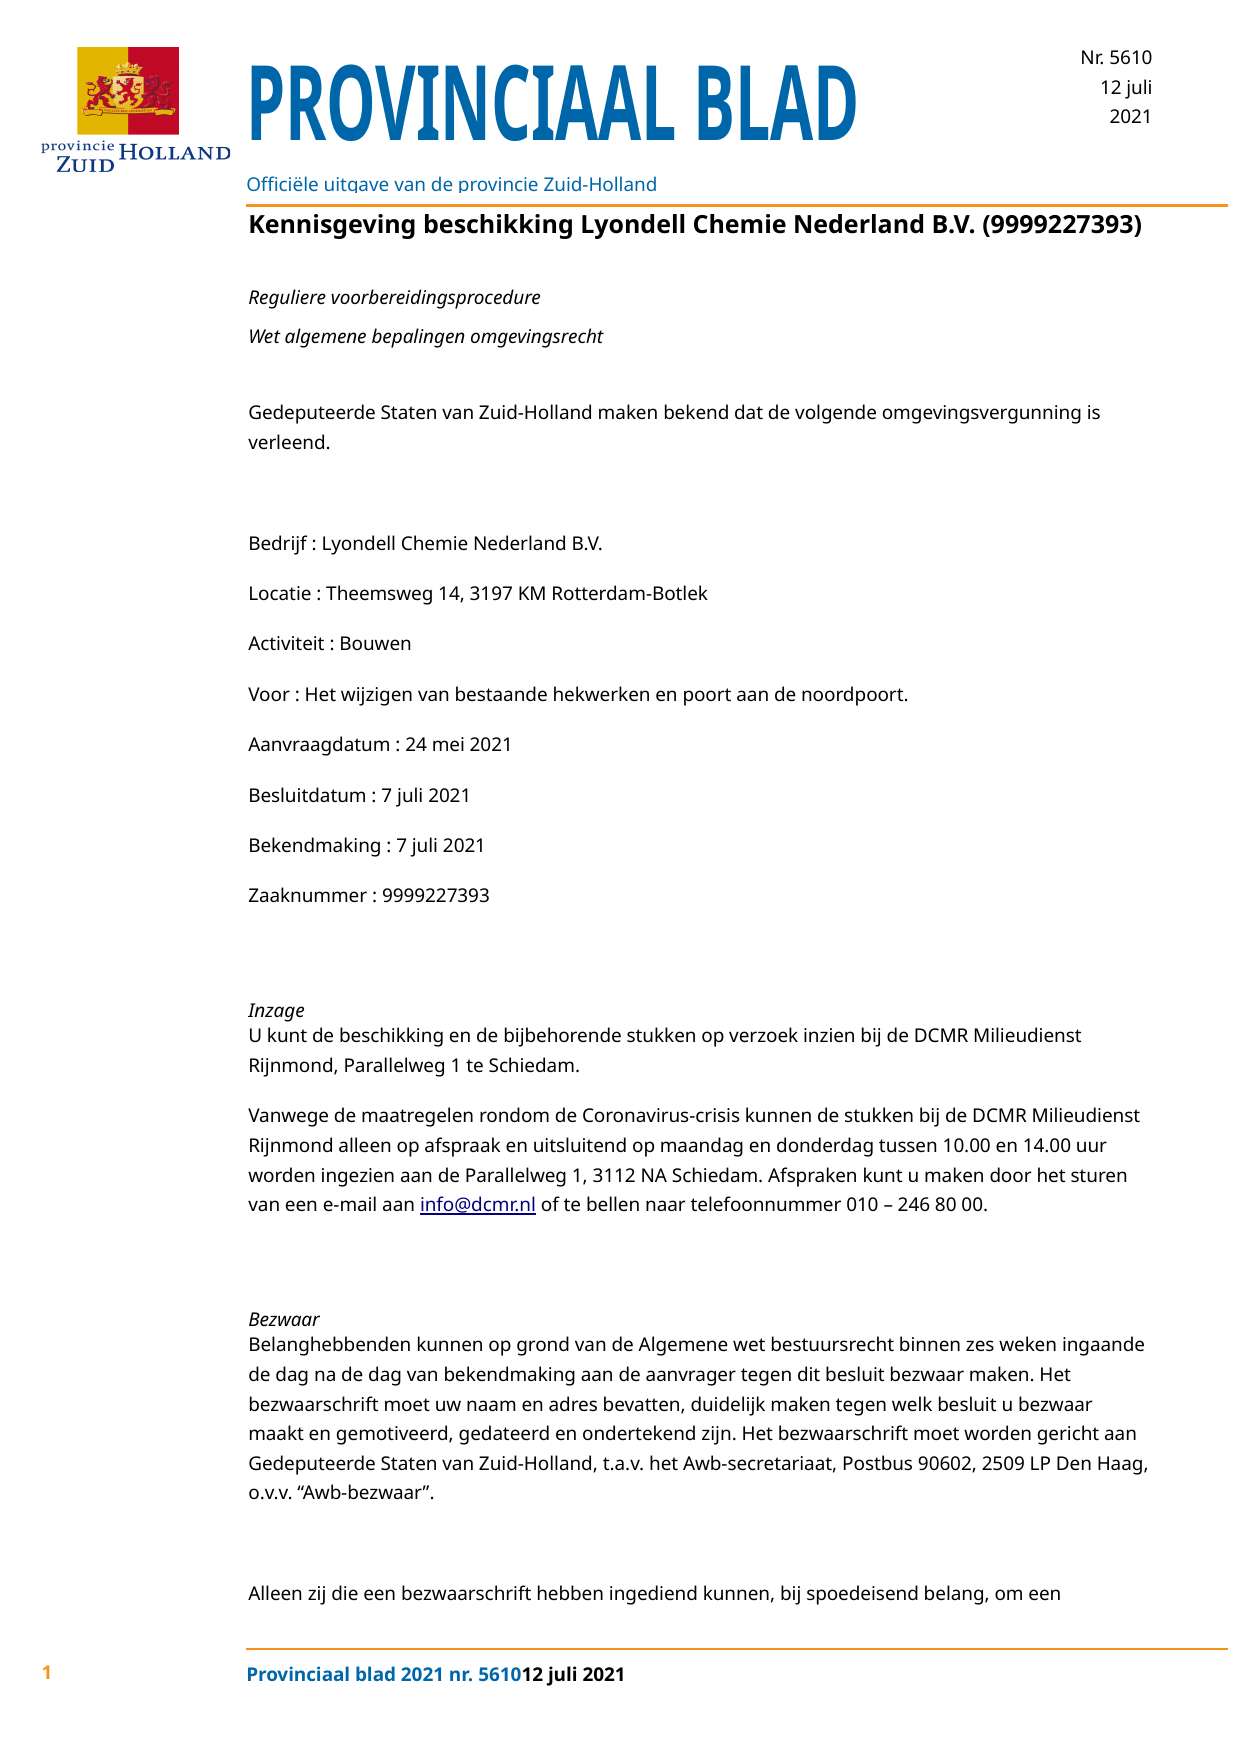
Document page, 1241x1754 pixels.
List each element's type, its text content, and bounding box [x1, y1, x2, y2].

text Besluitdatum : 7 juli 2021 [248, 782, 1152, 807]
text Bedrijf : Lyondell Chemie Nederland B.V. [248, 530, 1152, 555]
text Bekendmaking : 7 juli 2021 [248, 832, 1152, 858]
text Bezwaar [248, 1306, 1152, 1332]
text U kunt de beschikking en de bijbehorende stukken op verzoek inzien bij de DCMR Milieudienst Rijnmond, Parallelweg 1 te Schiedam. [248, 1023, 1152, 1078]
text Voor : Het wijzigen van bestaande hekwerken en poort aan de noordpoort. [248, 681, 1152, 707]
text Aanvraagdatum : 24 mei 2021 [248, 731, 1152, 757]
text Alleen zij die een bezwaarschrift hebben ingediend kunnen, bij spoedeisend belang, om een [248, 1580, 1152, 1606]
text Gedeputeerde Staten van Zuid-Holland maken bekend dat de volgende omgevingsvergunning is verleend. [248, 399, 1152, 454]
text Kennisgeving beschikking Lyondell Chemie Nederland B.V. (9999227393) [248, 207, 1152, 241]
text Belanghebbenden kunnen op grond van de Algemene wet bestuursrecht binnen zes weken ingaande de dag na de dag van bekendmaking aan de aanvrager tegen dit besluit bezwaar maken. Het bezwaarschrift moet uw naam en adres bevatten, duidelijk maken tegen welk besluit u bezwaar maakt en gemotiveerd, gedateerd en ondertekend zijn. Het bezwaarschrift moet worden gericht aan Gedeputeerde Staten van Zuid-Holland, t.a.v. het Awb-secretariaat, Postbus 90602, 2509 LP Den Haag, o.v.v. “Awb-bezwaar”. [248, 1332, 1152, 1505]
text Wet algemene bepalingen omgevingsrecht [248, 323, 1152, 349]
text Zaaknummer : 9999227393 [248, 883, 1152, 908]
text Inzage [248, 997, 1152, 1023]
text Activiteit : Bouwen [248, 631, 1152, 656]
text Vanwege de maatregelen rondom de Coronavirus-crisis kunnen de stukken bij de DCMR Milieudienst Rijnmond alleen op afspraak en uitsluitend op maandag en donderdag tussen 10.00 en 14.00 uur worden ingezien aan de Parallelweg 1, 3112 NA Schiedam. Afspraken kunt u maken door het sturen van een e-mail aan info@dcmr.nl of te bellen naar telefoonnummer 010 – 246 80 00. [248, 1103, 1152, 1217]
text Locatie : Theemsweg 14, 3197 KM Rotterdam-Botlek [248, 580, 1152, 606]
text Reguliere voorbereidingsprocedure [248, 284, 1152, 309]
picture [41, 47, 231, 172]
